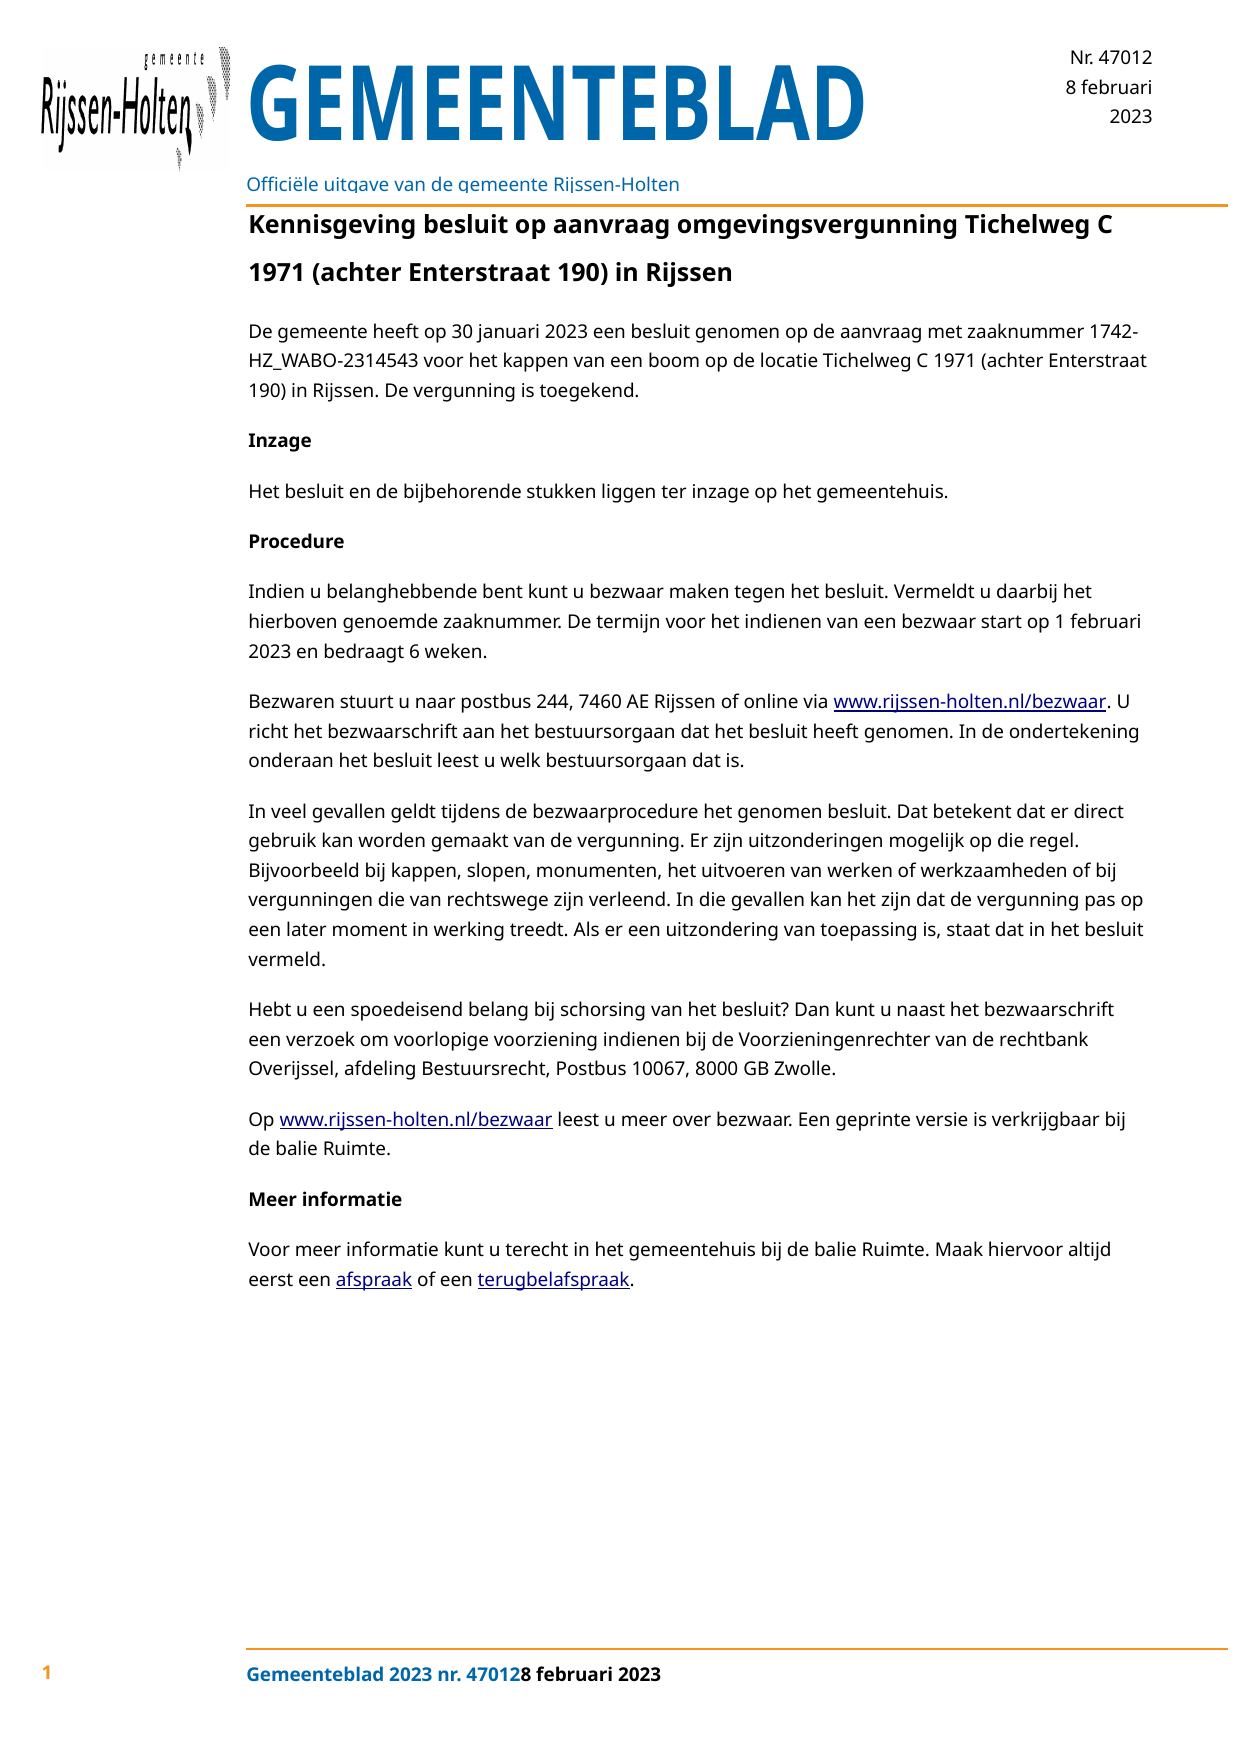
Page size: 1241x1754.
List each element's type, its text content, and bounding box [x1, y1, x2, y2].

text Hebt u een spoedeisend belang bij schorsing van het besluit? Dan kunt u naast het bezwaarschrift een verzoek om voorlopige voorziening indienen bij de Voorzieningenrechter van de rechtbank Overijssel, afdeling Bestuursrecht, Postbus 10067, 8000 GB Zwolle. [248, 996, 1152, 1081]
text Op www.rijssen-holten.nl/bezwaar leest u meer over bezwaar. Een geprinte versie is verkrijgbaar bij de balie Ruimte. [248, 1106, 1152, 1161]
text Bezwaren stuurt u naar postbus 244, 7460 AE Rijssen of online via www.rijssen-holten.nl/bezwaar. U richt het bezwaarschrift aan het bestuursorgaan dat het besluit heeft genomen. In de ondertekening onderaan het besluit leest u welk bestuursorgaan dat is. [248, 688, 1152, 773]
text Kennisgeving besluit op aanvraag omgevingsvergunning Tichelweg C 1971 (achter Enterstraat 190) in Rijssen [248, 207, 1152, 288]
text De gemeente heeft op 30 januari 2023 een besluit genomen op de aanvraag met zaaknummer 1742-HZ_WABO-2314543 voor het kappen van een boom op de locatie Tichelweg C 1971 (achter Enterstraat 190) in Rijssen. De vergunning is toegekend. [248, 318, 1152, 403]
picture [41, 47, 231, 172]
text Het besluit en de bijbehorende stukken liggen ter inzage op het gemeentehuis. [248, 478, 1152, 504]
text Meer informatie [248, 1186, 1152, 1212]
text Voor meer informatie kunt u terecht in het gemeentehuis bij de balie Ruimte. Maak hiervoor altijd eerst een afspraak of een terugbelafspraak. [248, 1236, 1152, 1292]
text Procedure [248, 528, 1152, 554]
text In veel gevallen geldt tijdens de bezwaarprocedure het genomen besluit. Dat betekent dat er direct gebruik kan worden gemaakt van de vergunning. Er zijn uitzonderingen mogelijk op die regel. Bijvoorbeeld bij kappen, slopen, monumenten, het uitvoeren van werken of werkzaamheden of bij vergunningen die van rechtswege zijn verleend. In die gevallen kan het zijn dat de vergunning pas op een later moment in werking treedt. Als er een uitzondering van toepassing is, staat dat in het besluit vermeld. [248, 798, 1152, 972]
text Inzage [248, 427, 1152, 453]
text Indien u belanghebbende bent kunt u bezwaar maken tegen het besluit. Vermeldt u daarbij het hierboven genoemde zaaknummer. De termijn voor het indienen van een bezwaar start op 1 februari 2023 en bedraagt 6 weken. [248, 579, 1152, 664]
